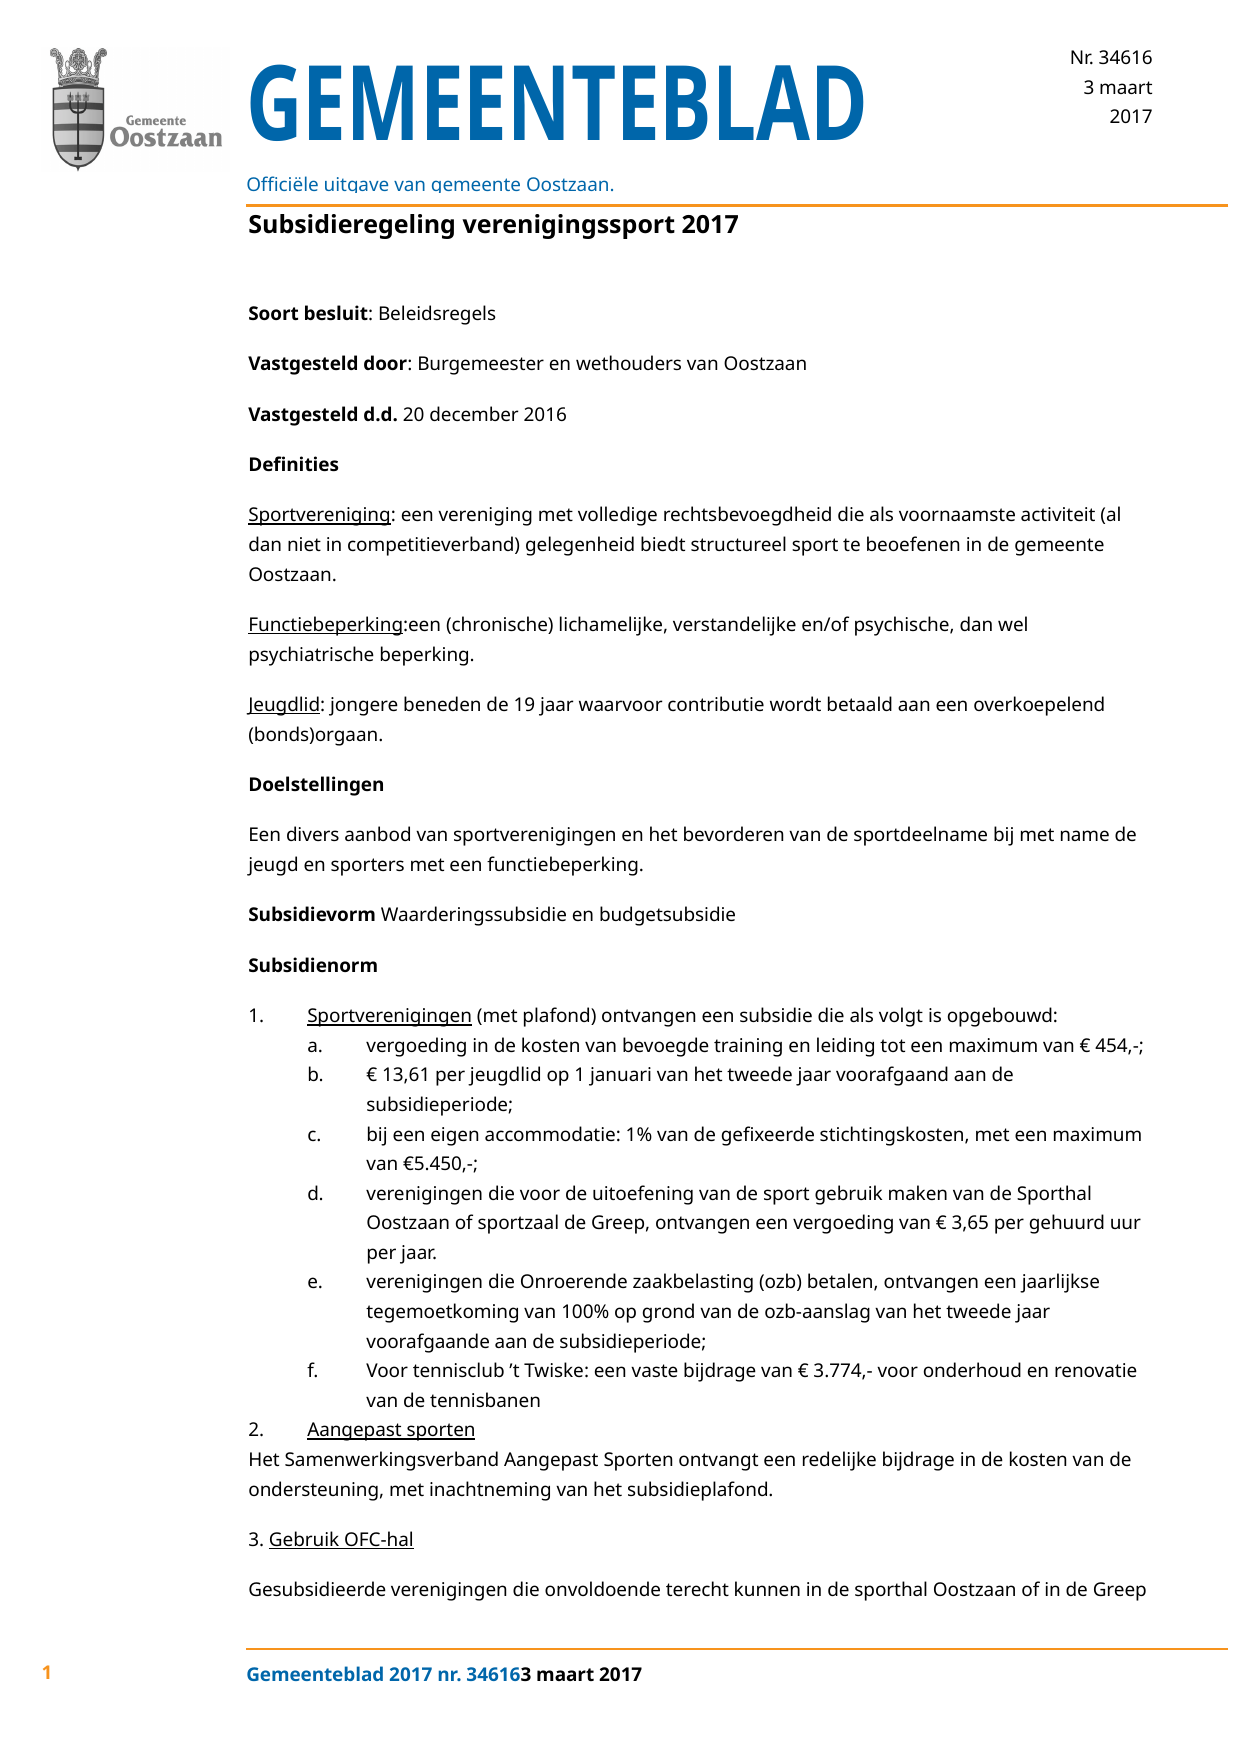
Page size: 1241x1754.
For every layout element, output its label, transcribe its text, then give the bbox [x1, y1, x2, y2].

text 3. Gebruik OFC-hal [248, 1526, 1152, 1552]
text Gesubsidieerde verenigingen die onvoldoende terecht kunnen in de sporthal Oostzaan of in de Greep [248, 1577, 1152, 1602]
list bij een eigen accommodatie: 1% van de gefixeerde stichtingskosten, met een maximum van €5.450,-; [307, 1121, 1152, 1176]
text Vastgesteld d.d. 20 december 2016 [248, 401, 1152, 426]
text Soort besluit: Beleidsregels [248, 300, 1152, 326]
text Doelstellingen [248, 771, 1152, 797]
text Functiebeperking:een (chronische) lichamelijke, verstandelijke en/of psychische, dan wel psychiatrische beperking. [248, 611, 1152, 666]
text Subsidievorm Waarderingssubsidie en budgetsubsidie [248, 902, 1152, 927]
text Een divers aanbod van sportverenigingen en het bevorderen van de sportdeelname bij met name de jeugd en sporters met een functiebeperking. [248, 822, 1152, 877]
text Subsidienorm [248, 952, 1152, 978]
list € 13,61 per jeugdlid op 1 januari van het tweede jaar voorafgaand aan de subsidieperiode; [307, 1062, 1152, 1117]
list verenigingen die voor de uitoefening van de sport gebruik maken van de Sporthal Oostzaan of sportzaal de Greep, ontvangen een vergoeding van € 3,65 per gehuurd uur per jaar. [307, 1180, 1152, 1265]
list Aangepast sporten [248, 1417, 1152, 1442]
text Het Samenwerkingsverband Aangepast Sporten ontvangt een redelijke bijdrage in de kosten van de ondersteuning, met inachtneming van het subsidieplafond. [248, 1446, 1152, 1501]
text Subsidieregeling verenigingssport 2017 [248, 207, 1152, 241]
picture [41, 47, 231, 172]
list Voor tennisclub ’t Twiske: een vaste bijdrage van € 3.774,- voor onderhoud en renovatie van de tennisbanen [307, 1357, 1152, 1413]
text Definities [248, 451, 1152, 477]
list vergoeding in de kosten van bevoegde training en leiding tot een maximum van € 454,-; [307, 1032, 1152, 1058]
list Sportverenigingen (met plafond) ontvangen een subsidie die als volgt is opgebouwd: [248, 1002, 1152, 1028]
text Sportvereniging: een vereniging met volledige rechtsbevoegdheid die als voornaamste activiteit (al dan niet in competitieverband) gelegenheid biedt structureel sport te beoefenen in de gemeente Oostzaan. [248, 502, 1152, 586]
text Jeugdlid: jongere beneden de 19 jaar waarvoor contributie wordt betaald aan een overkoepelend (bonds)orgaan. [248, 691, 1152, 746]
text Vastgesteld door: Burgemeester en wethouders van Oostzaan [248, 350, 1152, 376]
list verenigingen die Onroerende zaakbelasting (ozb) betalen, ontvangen een jaarlijkse tegemoetkoming van 100% op grond van de ozb-aanslag van het tweede jaar voorafgaande aan de subsidieperiode; [307, 1269, 1152, 1353]
